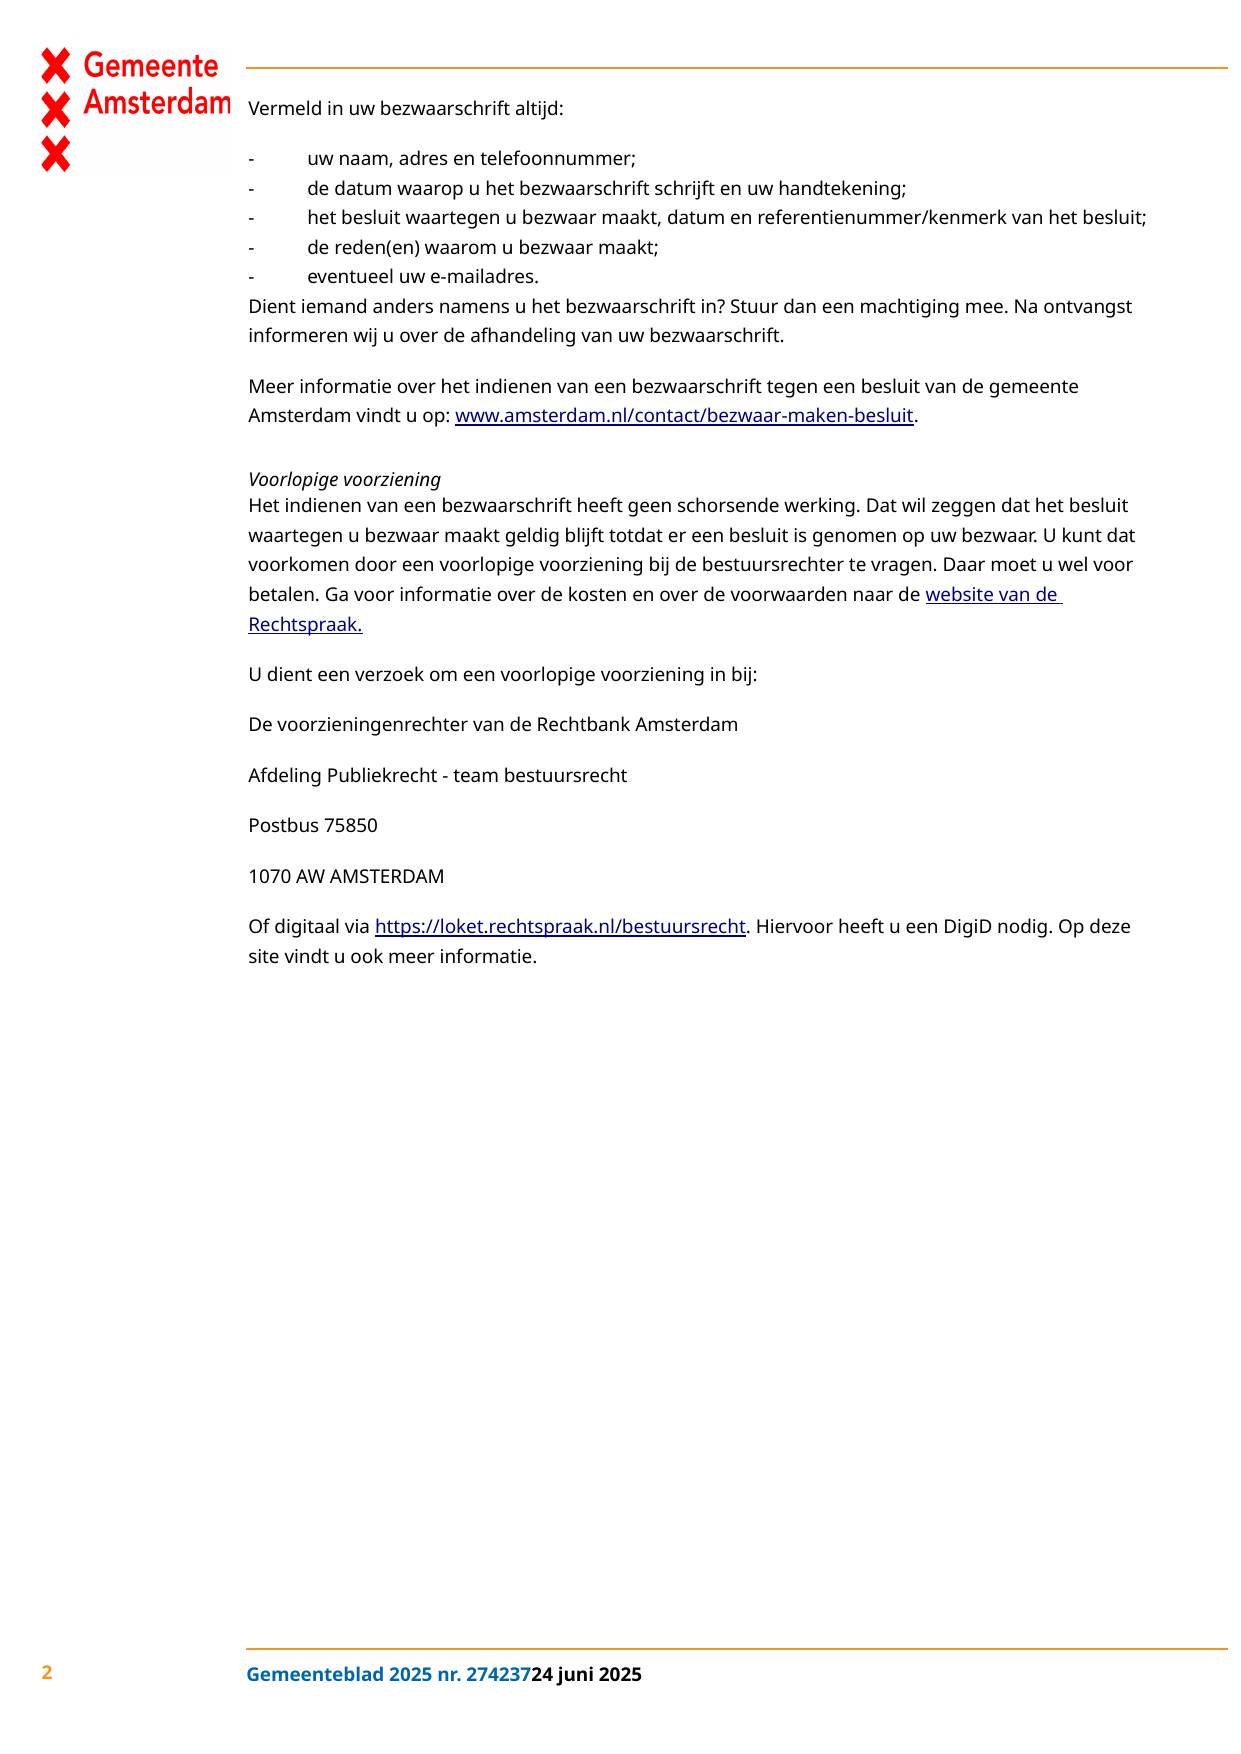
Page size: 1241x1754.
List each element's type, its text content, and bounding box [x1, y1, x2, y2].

list de reden(en) waarom u bezwaar maakt; [248, 234, 1152, 260]
text Meer informatie over het indienen van een bezwaarschrift tegen een besluit van de gemeente Amsterdam vindt u op: www.amsterdam.nl/contact/bezwaar-maken-besluit. [248, 373, 1152, 428]
list uw naam, adres en telefoonnummer; [248, 145, 1152, 171]
list de datum waarop u het bezwaarschrift schrijft en uw handtekening; [248, 175, 1152, 201]
text Postbus 75850 [248, 812, 1152, 838]
text Vermeld in uw bezwaarschrift altijd: [248, 95, 1152, 121]
text U dient een verzoek om een voorlopige voorziening in bij: [248, 661, 1152, 687]
text Het indienen van een bezwaarschrift heeft geen schorsende werking. Dat wil zeggen dat het besluit waartegen u bezwaar maakt geldig blijft totdat er een besluit is genomen op uw bezwaar. U kunt dat voorkomen door een voorlopige voorziening bij de bestuursrechter te vragen. Daar moet u wel voor betalen. Ga voor informatie over de kosten en over de voorwaarden naar de website van de Rechtspraak. [248, 492, 1152, 636]
text Of digitaal via https://loket.rechtspraak.nl/bestuursrecht. Hiervoor heeft u een DigiD nodig. Op deze site vindt u ook meer informatie. [248, 913, 1152, 968]
picture [41, 47, 231, 172]
text 1070 AW AMSTERDAM [248, 863, 1152, 888]
text Dient iemand anders namens u het bezwaarschrift in? Stuur dan een machtiging mee. Na ontvangst informeren wij u over de afhandeling van uw bezwaarschrift. [248, 293, 1152, 348]
text Voorlopige voorziening [248, 467, 1152, 492]
text Afdeling Publiekrecht - team bestuursrecht [248, 762, 1152, 788]
text De voorzieningenrechter van de Rechtbank Amsterdam [248, 712, 1152, 737]
list eventueel uw e-mailadres. [248, 263, 1152, 289]
list het besluit waartegen u bezwaar maakt, datum en referentienummer/kenmerk van het besluit; [248, 204, 1152, 230]
